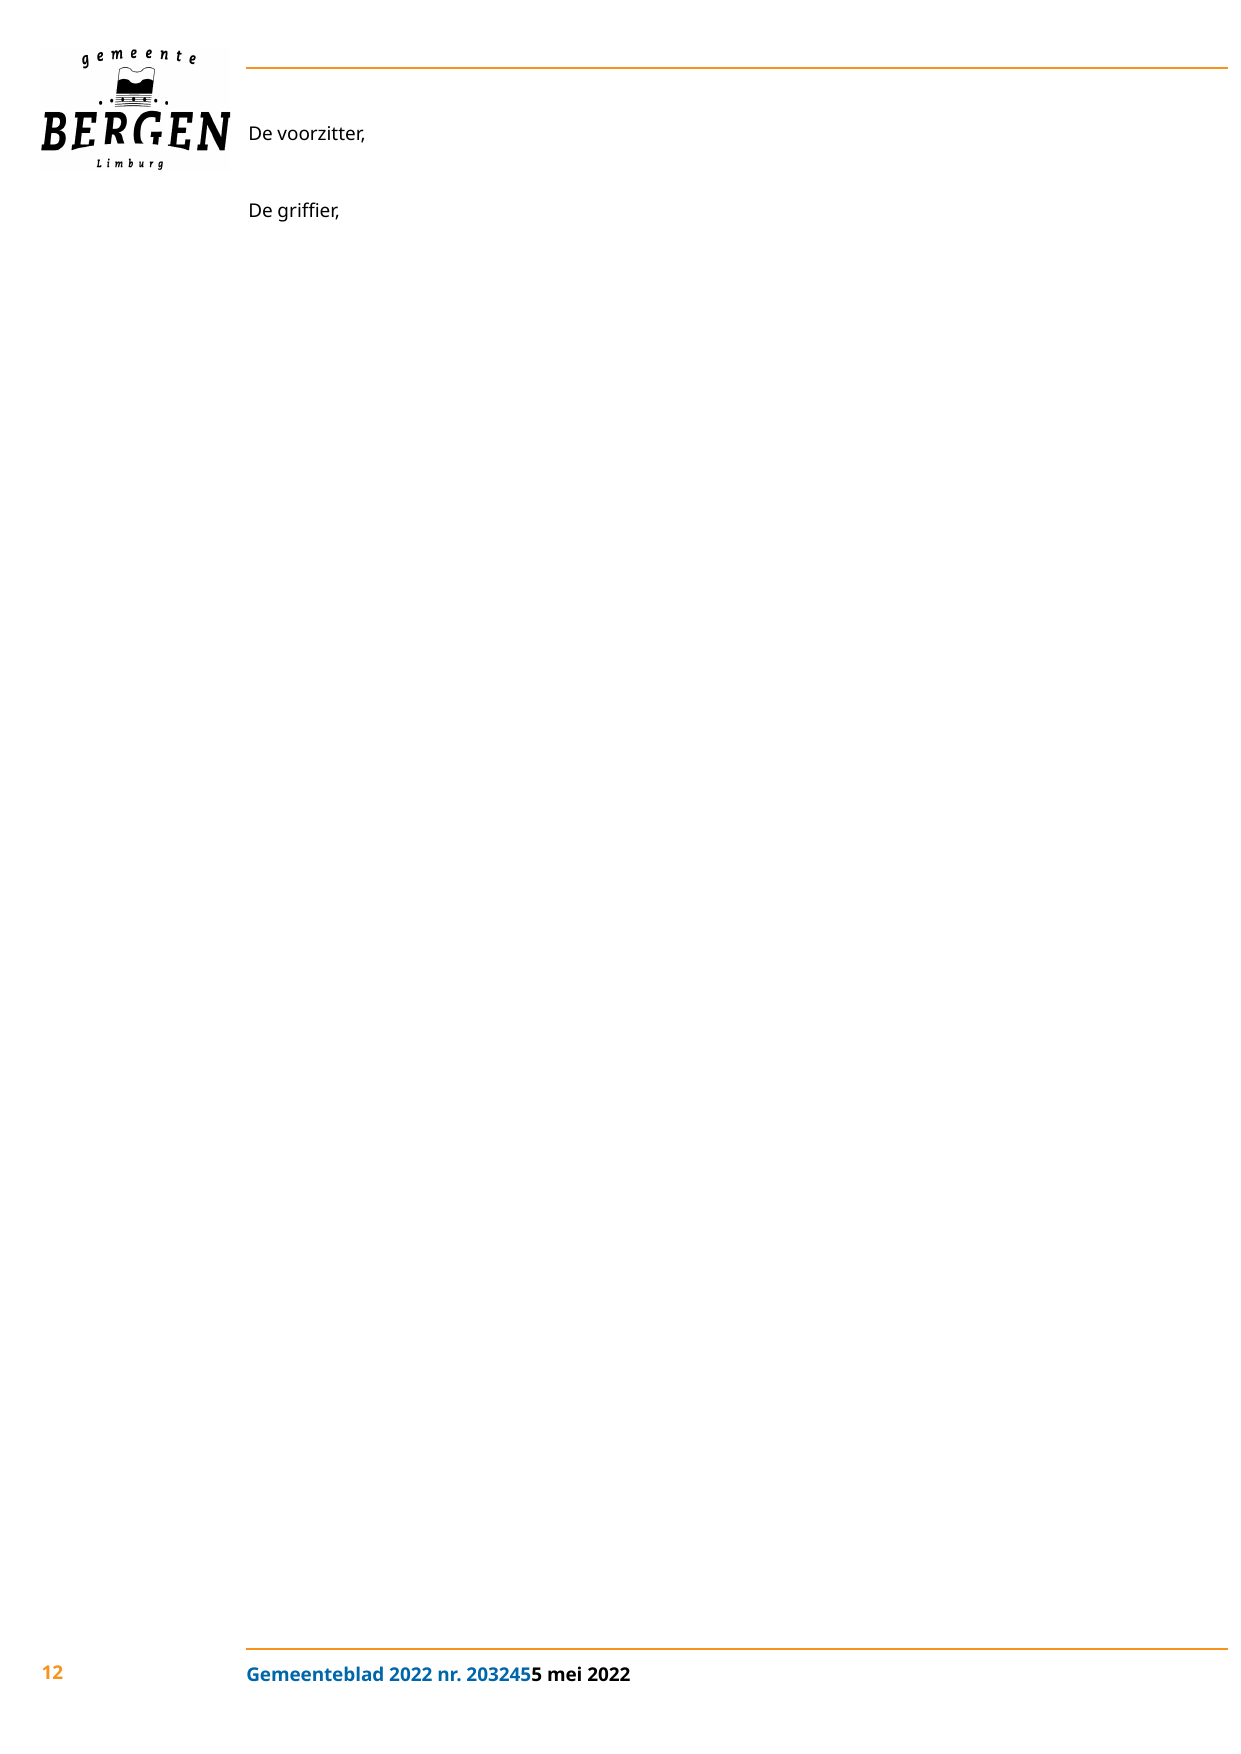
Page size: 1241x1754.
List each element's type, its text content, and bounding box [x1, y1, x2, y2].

text De griffier, [248, 198, 1152, 223]
picture [41, 47, 231, 172]
text De voorzitter, [248, 121, 1152, 146]
